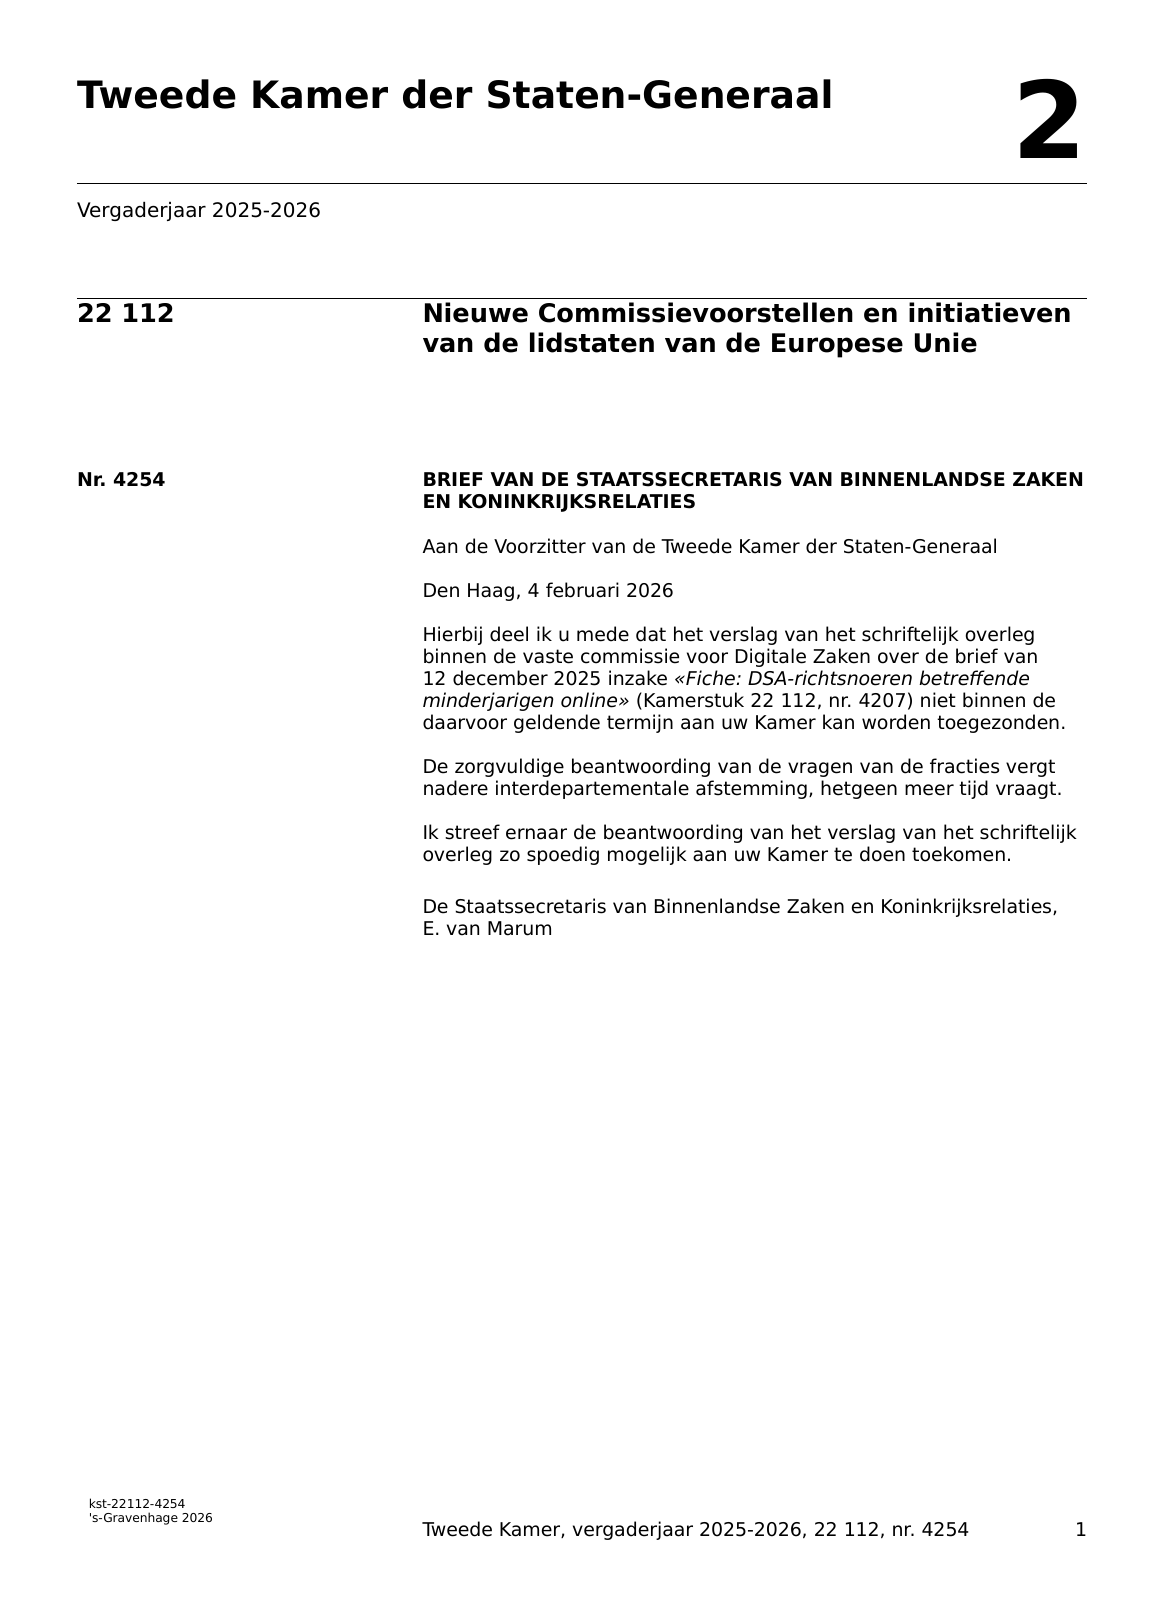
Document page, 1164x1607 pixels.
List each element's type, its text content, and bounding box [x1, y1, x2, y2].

text De Staatssecretaris van Binnenlandse Zaken en Koninkrijksrelaties, E. van Marum [422, 896, 1087, 940]
subtitle 22 112 Nieuwe Commissievoorstellen en initiatieven van de lidstaten van de Europese Unie [77, 299, 1087, 358]
text kst-22112-4254 [88, 1497, 323, 1511]
text Aan de Voorzitter van de Tweede Kamer der Staten-Generaal [422, 536, 1087, 557]
table_header Tweede Kamer der Staten-Generaal [77, 59, 886, 183]
text Den Haag, 4 februari 2026 [422, 580, 1087, 602]
text Hierbij deel ik u mede dat het verslag van het schriftelijk overleg binnen de vaste commissie voor Digitale Zaken over de brief van 12 december 2025 inzake «Fiche: DSA-richtsnoeren betreffende minderjarigen online» (Kamerstuk 22 112, nr. 4207) niet binnen de daarvoor geldende termijn aan uw Kamer kan worden toegezonden. [422, 624, 1087, 734]
table_cell Vergaderjaar 2025-2026 [77, 184, 1087, 298]
text Ik streef ernaar de beantwoording van het verslag van het schriftelijk overleg zo spoedig mogelijk aan uw Kamer te doen toekomen. [422, 822, 1087, 866]
text 's-Gravenhage 2026 [88, 1511, 323, 1525]
text De zorgvuldige beantwoording van de vragen van de fracties vergt nadere interdepartementale afstemming, hetgeen meer tijd vraagt. [422, 756, 1087, 800]
table_header 2 [886, 59, 1087, 183]
subtitle Nr. 4254 BRIEF VAN DE STAATSSECRETARIS VAN BINNENLANDSE ZAKEN EN KONINKRIJKSRELATIES [77, 469, 1087, 513]
